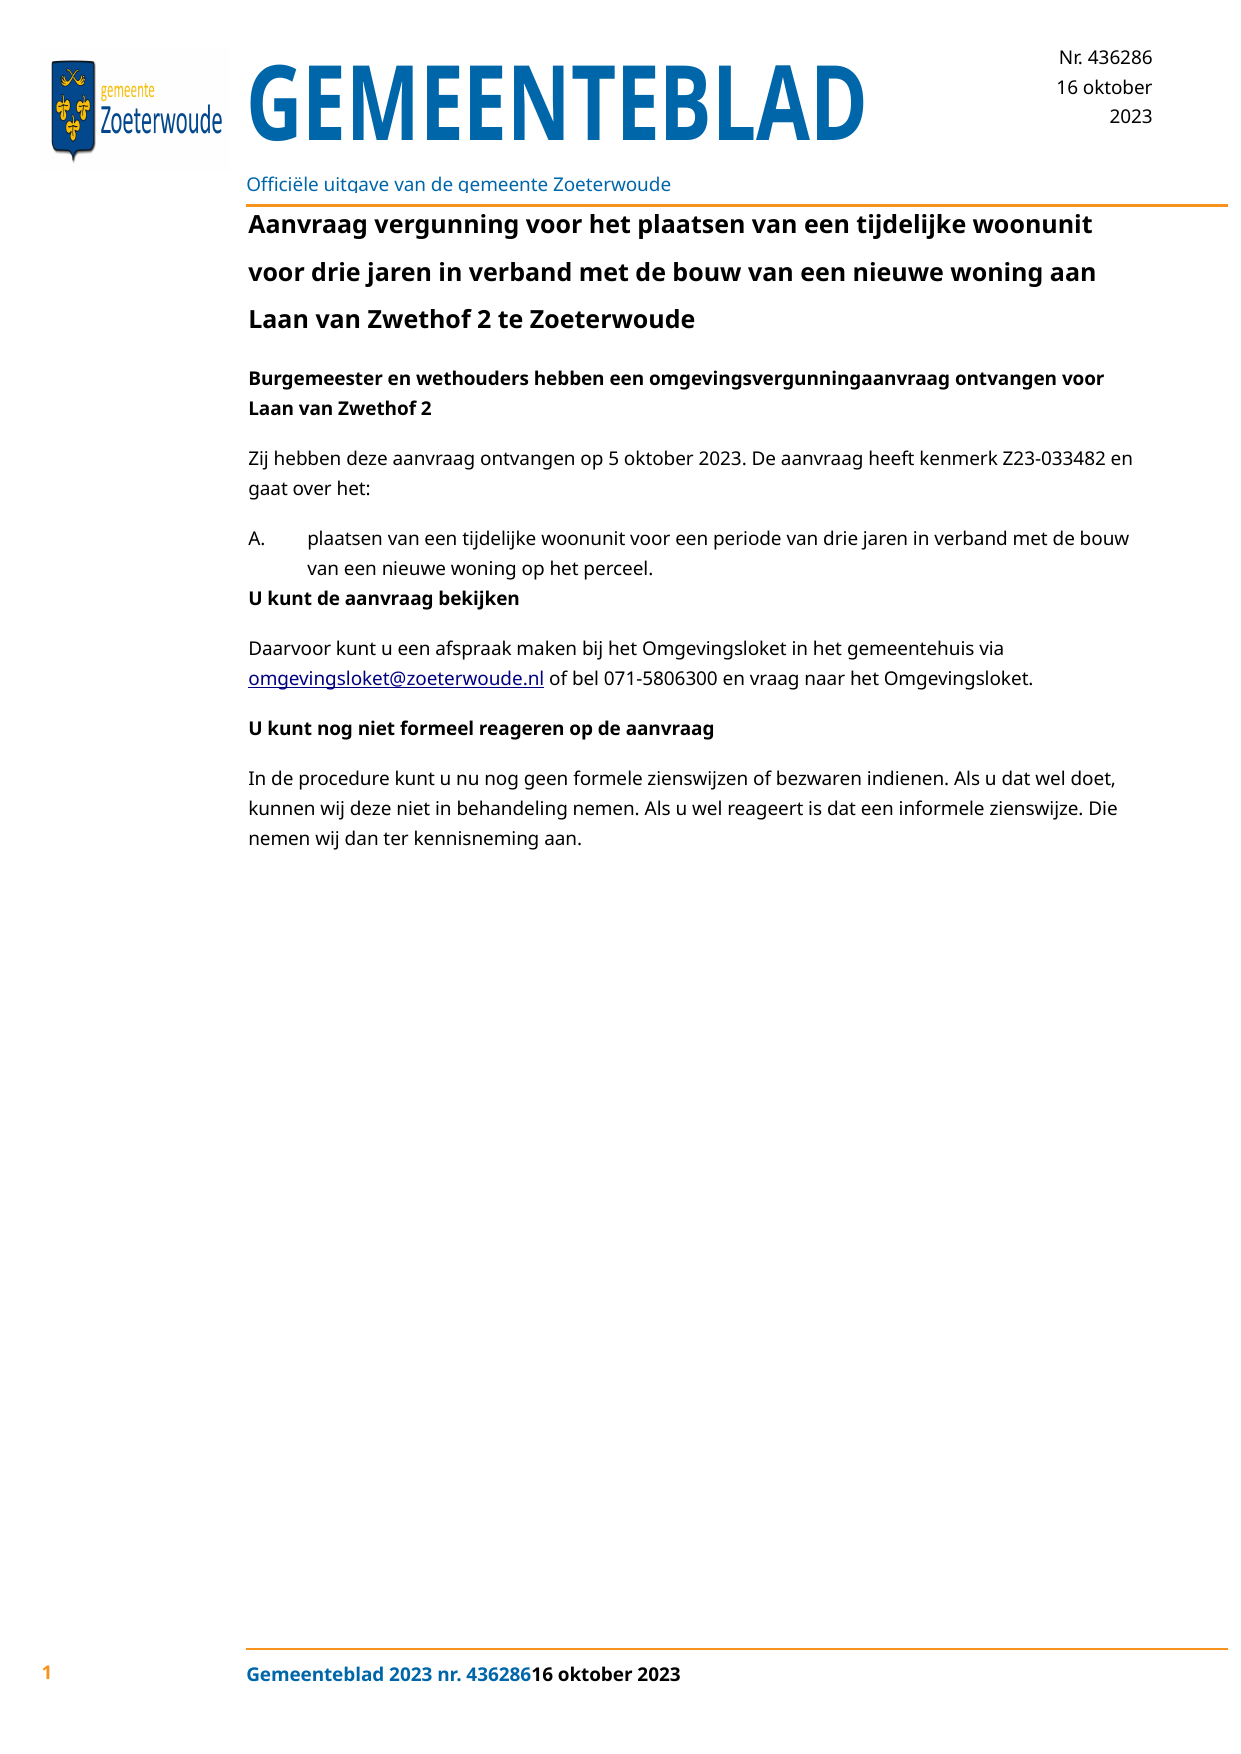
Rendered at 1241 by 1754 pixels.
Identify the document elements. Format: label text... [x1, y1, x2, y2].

text In de procedure kunt u nu nog geen formele zienswijzen of bezwaren indienen. Als u dat wel doet, kunnen wij deze niet in behandeling nemen. Als u wel reageert is dat een informele zienswijze. Die nemen wij dan ter kennisneming aan. [248, 766, 1152, 850]
text U kunt nog niet formeel reageren op de aanvraag [248, 715, 1152, 741]
text Daarvoor kunt u een afspraak maken bij het Omgevingsloket in het gemeentehuis via omgevingsloket@zoeterwoude.nl of bel 071-5806300 en vraag naar het Omgevingsloket. [248, 635, 1152, 690]
text Zij hebben deze aanvraag ontvangen op 5 oktober 2023. De aanvraag heeft kenmerk Z23-033482 en gaat over het: [248, 446, 1152, 501]
picture [41, 47, 231, 172]
text Aanvraag vergunning voor het plaatsen van een tijdelijke woonunit voor drie jaren in verband met de bouw van een nieuwe woning aan Laan van Zwethof 2 te Zoeterwoude [248, 207, 1152, 336]
text U kunt de aanvraag bekijken [248, 585, 1152, 610]
text Burgemeester en wethouders hebben een omgevingsvergunningaanvraag ontvangen voor Laan van Zwethof 2 [248, 366, 1152, 421]
list plaatsen van een tijdelijke woonunit voor een periode van drie jaren in verband met de bouw van een nieuwe woning op het perceel. [248, 526, 1152, 581]
